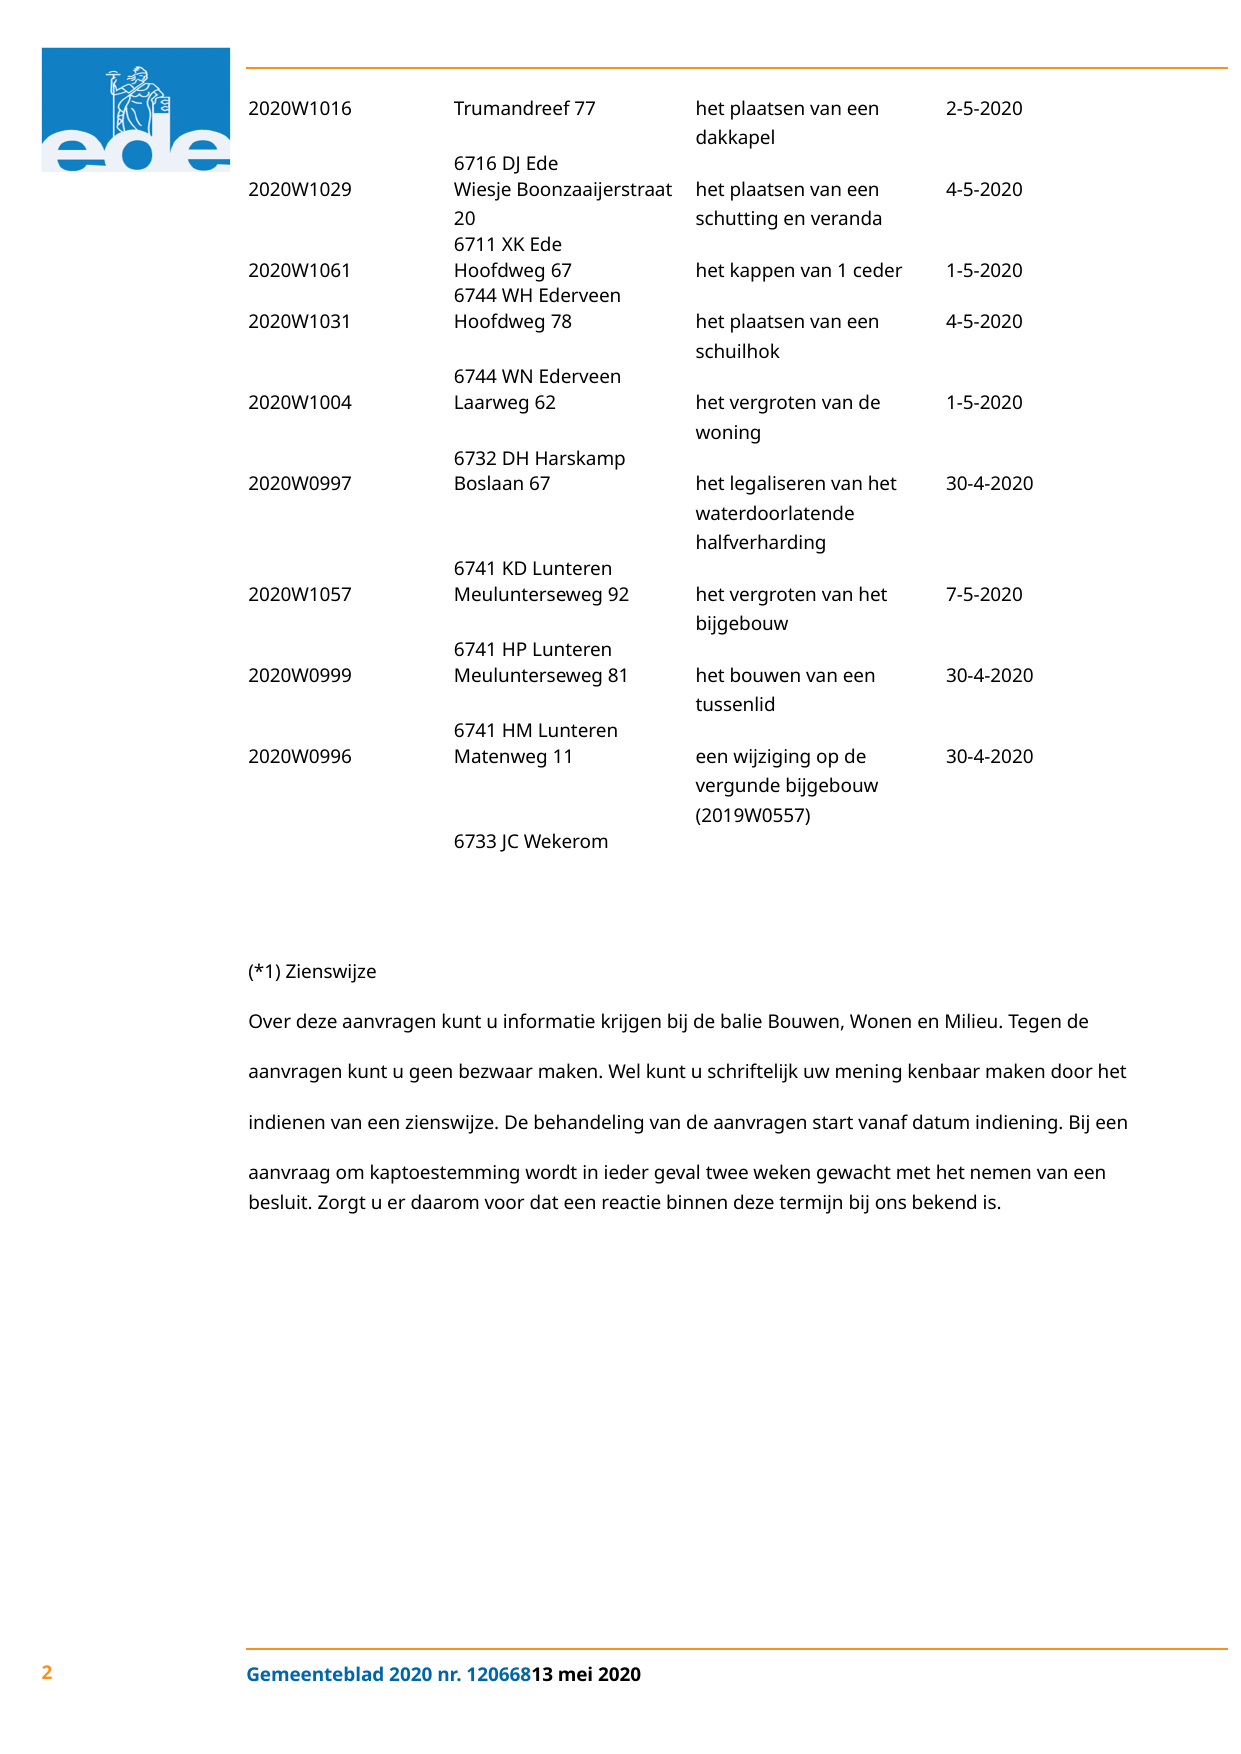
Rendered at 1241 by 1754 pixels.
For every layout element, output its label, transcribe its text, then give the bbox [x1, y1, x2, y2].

table_cell 6741 HM Lunteren [454, 718, 695, 743]
table_cell 2020W1029 [248, 176, 454, 231]
table_cell 2020W1016 [248, 95, 454, 150]
table_cell [946, 636, 1152, 662]
table_cell 2020W1031 [248, 308, 454, 364]
text (*1) Zienswijze [248, 958, 1152, 983]
table_cell [695, 636, 946, 662]
table_cell [248, 828, 454, 854]
table_cell Boslaan 67 [454, 470, 695, 555]
table_cell 6716 DJ Ede [454, 150, 695, 176]
table_cell 6744 WH Ederveen [454, 283, 695, 308]
table_cell 1-5-2020 [946, 389, 1152, 445]
table_cell 2020W1057 [248, 581, 454, 636]
table_cell 6732 DH Harskamp [454, 445, 695, 470]
table_cell 6711 XK Ede [454, 231, 695, 257]
table_cell [695, 718, 946, 743]
table_cell [695, 283, 946, 308]
table_cell [946, 150, 1152, 176]
table_cell 2020W0997 [248, 470, 454, 555]
text aanvraag om kaptoestemming wordt in ieder geval twee weken gewacht met het nemen van een besluit. Zorgt u er daarom voor dat een reactie binnen deze termijn bij ons bekend is. [248, 1159, 1152, 1215]
table_cell [946, 445, 1152, 470]
table_cell [248, 718, 454, 743]
table_cell een wijziging op de vergunde bijgebouw (2019W0557) [695, 743, 946, 828]
table_cell het vergroten van het bijgebouw [695, 581, 946, 636]
text Over deze aanvragen kunt u informatie krijgen bij de balie Bouwen, Wonen en Milieu. Tegen de [248, 1008, 1152, 1034]
table_cell het kappen van 1 ceder [695, 257, 946, 283]
table_cell 6741 HP Lunteren [454, 636, 695, 662]
table_cell [946, 828, 1152, 854]
table_cell [946, 364, 1152, 389]
table_cell Hoofdweg 78 [454, 308, 695, 364]
table_cell [695, 555, 946, 581]
table_cell [946, 718, 1152, 743]
table_cell het legaliseren van het waterdoorlatende halfverharding [695, 470, 946, 555]
table_cell [248, 555, 454, 581]
table_cell [248, 283, 454, 308]
table_cell het plaatsen van een schuilhok [695, 308, 946, 364]
table_cell [946, 555, 1152, 581]
table_cell 1-5-2020 [946, 257, 1152, 283]
table_cell 6744 WN Ederveen [454, 364, 695, 389]
text aanvragen kunt u geen bezwaar maken. Wel kunt u schriftelijk uw mening kenbaar maken door het [248, 1059, 1152, 1084]
table_cell Meulunterseweg 81 [454, 662, 695, 717]
table_cell 6741 KD Lunteren [454, 555, 695, 581]
table_cell [248, 231, 454, 257]
table_cell 30-4-2020 [946, 662, 1152, 717]
table_cell [946, 283, 1152, 308]
table_cell [695, 231, 946, 257]
table_cell 6733 JC Wekerom [454, 828, 695, 854]
table_cell [248, 445, 454, 470]
table_cell [695, 150, 946, 176]
table_cell 4-5-2020 [946, 176, 1152, 231]
table_cell 2020W1061 [248, 257, 454, 283]
table_cell het plaatsen van een dakkapel [695, 95, 946, 150]
table_cell [695, 445, 946, 470]
table_cell Trumandreef 77 [454, 95, 695, 150]
table_cell [248, 150, 454, 176]
table_cell [248, 364, 454, 389]
table_cell het vergroten van de woning [695, 389, 946, 445]
table_cell 2020W1004 [248, 389, 454, 445]
table_cell het bouwen van een tussenlid [695, 662, 946, 717]
table_cell Meulunterseweg 92 [454, 581, 695, 636]
table_cell Laarweg 62 [454, 389, 695, 445]
table_cell Wiesje Boonzaaijerstraat 20 [454, 176, 695, 231]
table_cell 7-5-2020 [946, 581, 1152, 636]
table_cell het plaatsen van een schutting en veranda [695, 176, 946, 231]
table_cell [695, 828, 946, 854]
table_cell 30-4-2020 [946, 470, 1152, 555]
table_cell [946, 231, 1152, 257]
text indienen van een zienswijze. De behandeling van de aanvragen start vanaf datum indiening. Bij een [248, 1109, 1152, 1135]
table_cell Matenweg 11 [454, 743, 695, 828]
table_cell 30-4-2020 [946, 743, 1152, 828]
table_cell 2020W0999 [248, 662, 454, 717]
table_cell [695, 364, 946, 389]
table_cell 2020W0996 [248, 743, 454, 828]
table_cell Hoofdweg 67 [454, 257, 695, 283]
picture [41, 47, 231, 172]
table_cell 2-5-2020 [946, 95, 1152, 150]
table_cell 4-5-2020 [946, 308, 1152, 364]
table_cell [248, 636, 454, 662]
